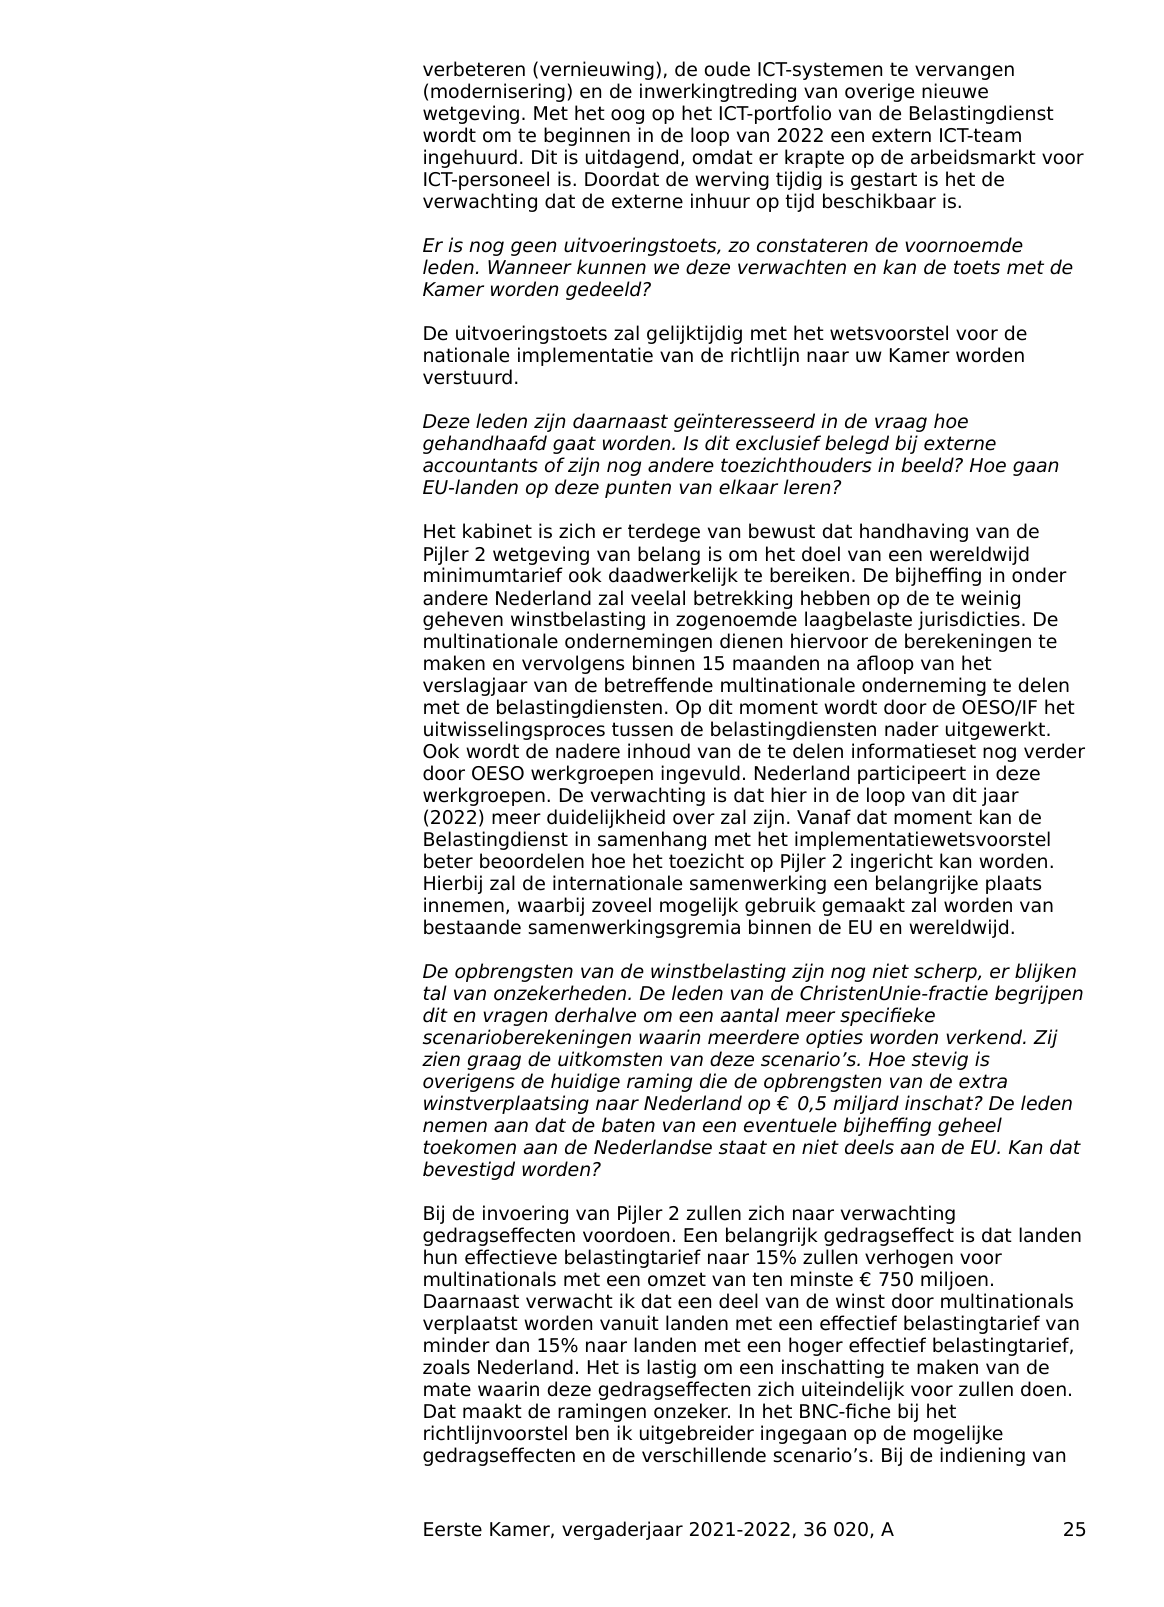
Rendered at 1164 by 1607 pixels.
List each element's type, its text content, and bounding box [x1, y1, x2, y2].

text verbeteren (vernieuwing), de oude ICT-systemen te vervangen (modernisering) en de inwerkingtreding van overige nieuwe wetgeving. Met het oog op het ICT-portfolio van de Belastingdienst wordt om te beginnen in de loop van 2022 een extern ICT-team ingehuurd. Dit is uitdagend, omdat er krapte op de arbeidsmarkt voor ICT-personeel is. Doordat de werving tijdig is gestart is het de verwachting dat de externe inhuur op tijd beschikbaar is. [422, 59, 1087, 213]
text De uitvoeringstoets zal gelijktijdig met het wetsvoorstel voor de nationale implementatie van de richtlijn naar uw Kamer worden verstuurd. [422, 323, 1087, 389]
text Bij de invoering van Pijler 2 zullen zich naar verwachting gedragseffecten voordoen. Een belangrijk gedragseffect is dat landen hun effectieve belastingtarief naar 15% zullen verhogen voor multinationals met een omzet van ten minste € 750 miljoen. Daarnaast verwacht ik dat een deel van de winst door multinationals verplaatst worden vanuit landen met een effectief belastingtarief van minder dan 15% naar landen met een hoger effectief belastingtarief, zoals Nederland. Het is lastig om een inschatting te maken van de mate waarin deze gedragseffecten zich uiteindelijk voor zullen doen. Dat maakt de ramingen onzeker. In het BNC-fiche bij het richtlijnvoorstel ben ik uitgebreider ingegaan op de mogelijke gedragseffecten en de verschillende scenario’s. Bij de indiening van [422, 1203, 1087, 1467]
text Deze leden zijn daarnaast geïnteresseerd in de vraag hoe gehandhaafd gaat worden. Is dit exclusief belegd bij externe accountants of zijn nog andere toezichthouders in beeld? Hoe gaan EU-landen op deze punten van elkaar leren? [422, 411, 1087, 499]
text De opbrengsten van de winstbelasting zijn nog niet scherp, er blijken tal van onzekerheden. De leden van de ChristenUnie-fractie begrijpen dit en vragen derhalve om een aantal meer specifieke scenarioberekeningen waarin meerdere opties worden verkend. Zij zien graag de uitkomsten van deze scenario’s. Hoe stevig is overigens de huidige raming die de opbrengsten van de extra winstverplaatsing naar Nederland op € 0,5 miljard inschat? De leden nemen aan dat de baten van een eventuele bijheffing geheel toekomen aan de Nederlandse staat en niet deels aan de EU. Kan dat bevestigd worden? [422, 961, 1087, 1181]
text Het kabinet is zich er terdege van bewust dat handhaving van de Pijler 2 wetgeving van belang is om het doel van een wereldwijd minimumtarief ook daadwerkelijk te bereiken. De bijheffing in onder andere Nederland zal veelal betrekking hebben op de te weinig geheven winstbelasting in zogenoemde laagbelaste jurisdicties. De multinationale ondernemingen dienen hiervoor de berekeningen te maken en vervolgens binnen 15 maanden na afloop van het verslagjaar van de betreffende multinationale onderneming te delen met de belastingdiensten. Op dit moment wordt door de OESO/IF het uitwisselingsproces tussen de belastingdiensten nader uitgewerkt. Ook wordt de nadere inhoud van de te delen informatieset nog verder door OESO werkgroepen ingevuld. Nederland participeert in deze werkgroepen. De verwachting is dat hier in de loop van dit jaar (2022) meer duidelijkheid over zal zijn. Vanaf dat moment kan de Belastingdienst in samenhang met het implementatiewetsvoorstel beter beoordelen hoe het toezicht op Pijler 2 ingericht kan worden. Hierbij zal de internationale samenwerking een belangrijke plaats innemen, waarbij zoveel mogelijk gebruik gemaakt zal worden van bestaande samenwerkingsgremia binnen de EU en wereldwijd. [422, 521, 1087, 939]
text Er is nog geen uitvoeringstoets, zo constateren de voornoemde leden. Wanneer kunnen we deze verwachten en kan de toets met de Kamer worden gedeeld? [422, 235, 1087, 301]
